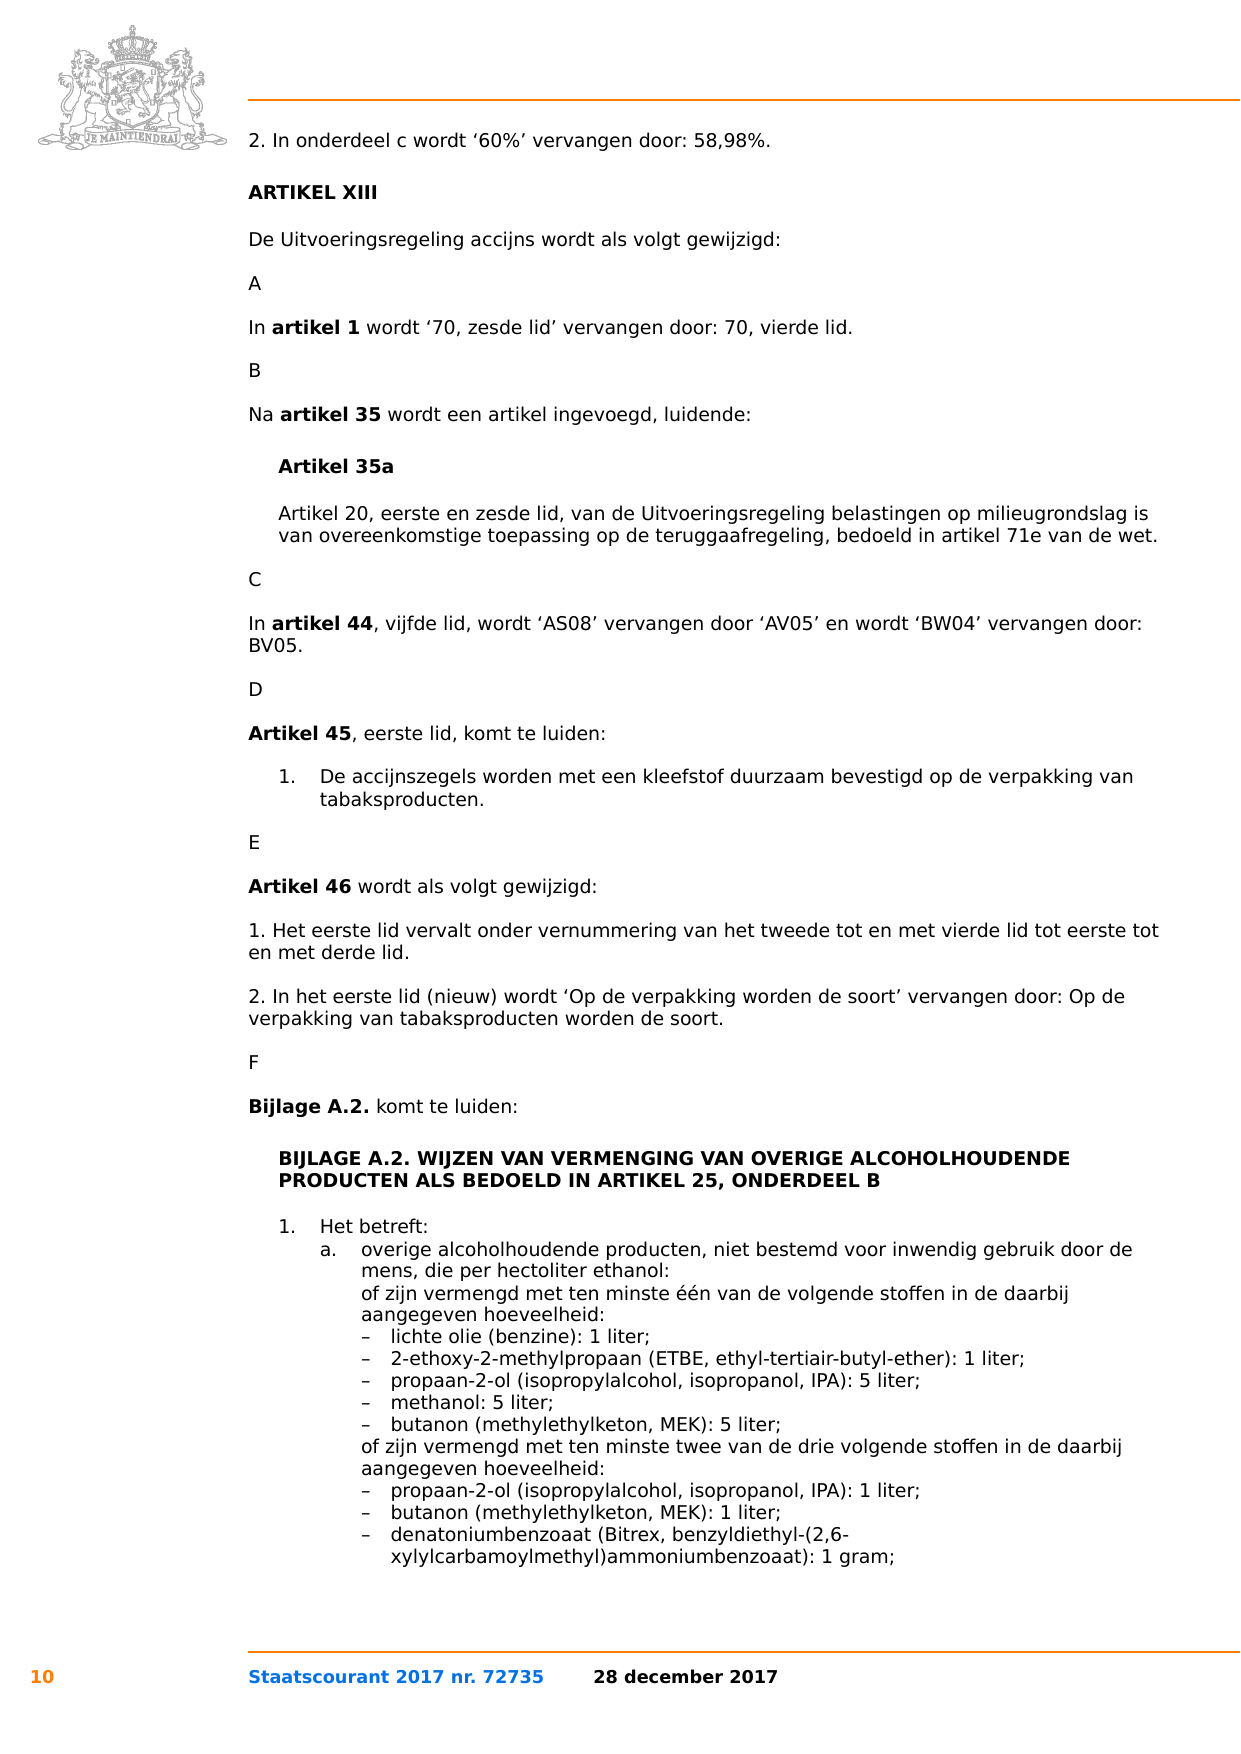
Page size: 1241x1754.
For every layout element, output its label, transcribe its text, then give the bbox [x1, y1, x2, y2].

text Bijlage A.2. komt te luiden: [248, 1096, 1163, 1117]
text of zijn vermengd met ten minste één van de volgende stoffen in de daarbij aangegeven hoeveelheid: [361, 1282, 1163, 1326]
text De Uitvoeringsregeling accijns wordt als volgt gewijzigd: [248, 229, 1163, 251]
text – denatoniumbenzoaat (Bitrex, benzyldiethyl-(2,6- xylylcarbamoylmethyl)ammoniumbenzoaat): 1 gram; [361, 1524, 1163, 1568]
subtitle BIJLAGE A.2. WIJZEN VAN VERMENGING VAN OVERIGE ALCOHOLHOUDENDE PRODUCTEN ALS BEDOELD IN ARTIKEL 25, ONDERDEEL B [278, 1147, 1163, 1191]
text – 2-ethoxy-2-methylpropaan (ETBE, ethyl-tertiair-butyl-ether): 1 liter; [361, 1348, 1163, 1370]
text 1. Het betreft: [278, 1216, 1163, 1238]
text Na artikel 35 wordt een artikel ingevoegd, luidende: [248, 404, 1163, 426]
text – methanol: 5 liter; [361, 1392, 1163, 1414]
text 1. Het eerste lid vervalt onder vernummering van het tweede tot en met vierde lid tot eerste tot en met derde lid. [248, 920, 1163, 964]
text C [248, 569, 1163, 591]
text – propaan-2-ol (isopropylalcohol, isopropanol, IPA): 1 liter; [361, 1480, 1163, 1502]
text 2. In het eerste lid (nieuw) wordt ‘Op de verpakking worden de soort’ vervangen door: Op de verpakking van tabaksproducten worden de soort. [248, 986, 1163, 1030]
text – lichte olie (benzine): 1 liter; [361, 1326, 1163, 1348]
picture [38, 25, 227, 150]
text In artikel 44, vijfde lid, wordt ‘AS08’ vervangen door ‘AV05’ en wordt ‘BW04’ vervangen door: BV05. [248, 613, 1163, 657]
text a. overige alcoholhoudende producten, niet bestemd voor inwendig gebruik door de mens, die per hectoliter ethanol: [319, 1238, 1163, 1282]
text – propaan-2-ol (isopropylalcohol, isopropanol, IPA): 5 liter; [361, 1370, 1163, 1392]
text of zijn vermengd met ten minste twee van de drie volgende stoffen in de daarbij aangegeven hoeveelheid: [361, 1436, 1163, 1480]
text D [248, 679, 1163, 701]
text 1. De accijnszegels worden met een kleefstof duurzaam bevestigd op de verpakking van tabaksproducten. [278, 766, 1163, 810]
text F [248, 1052, 1163, 1074]
text – butanon (methylethylketon, MEK): 5 liter; [361, 1414, 1163, 1436]
text – butanon (methylethylketon, MEK): 1 liter; [361, 1502, 1163, 1524]
text In artikel 1 wordt ‘70, zesde lid’ vervangen door: 70, vierde lid. [248, 317, 1163, 338]
text A [248, 273, 1163, 295]
subtitle ARTIKEL XIII [248, 182, 1163, 204]
text E [248, 832, 1163, 854]
text Artikel 45, eerste lid, komt te luiden: [248, 723, 1163, 744]
text Artikel 20, eerste en zesde lid, van de Uitvoeringsregeling belastingen op milieugrondslag is van overeenkomstige toepassing op de teruggaafregeling, bedoeld in artikel 71e van de wet. [278, 503, 1163, 547]
text B [248, 360, 1163, 382]
subtitle Artikel 35a [278, 456, 1163, 478]
text Artikel 46 wordt als volgt gewijzigd: [248, 876, 1163, 898]
text 2. In onderdeel c wordt ‘60%’ vervangen door: 58,98%. [248, 130, 1163, 152]
